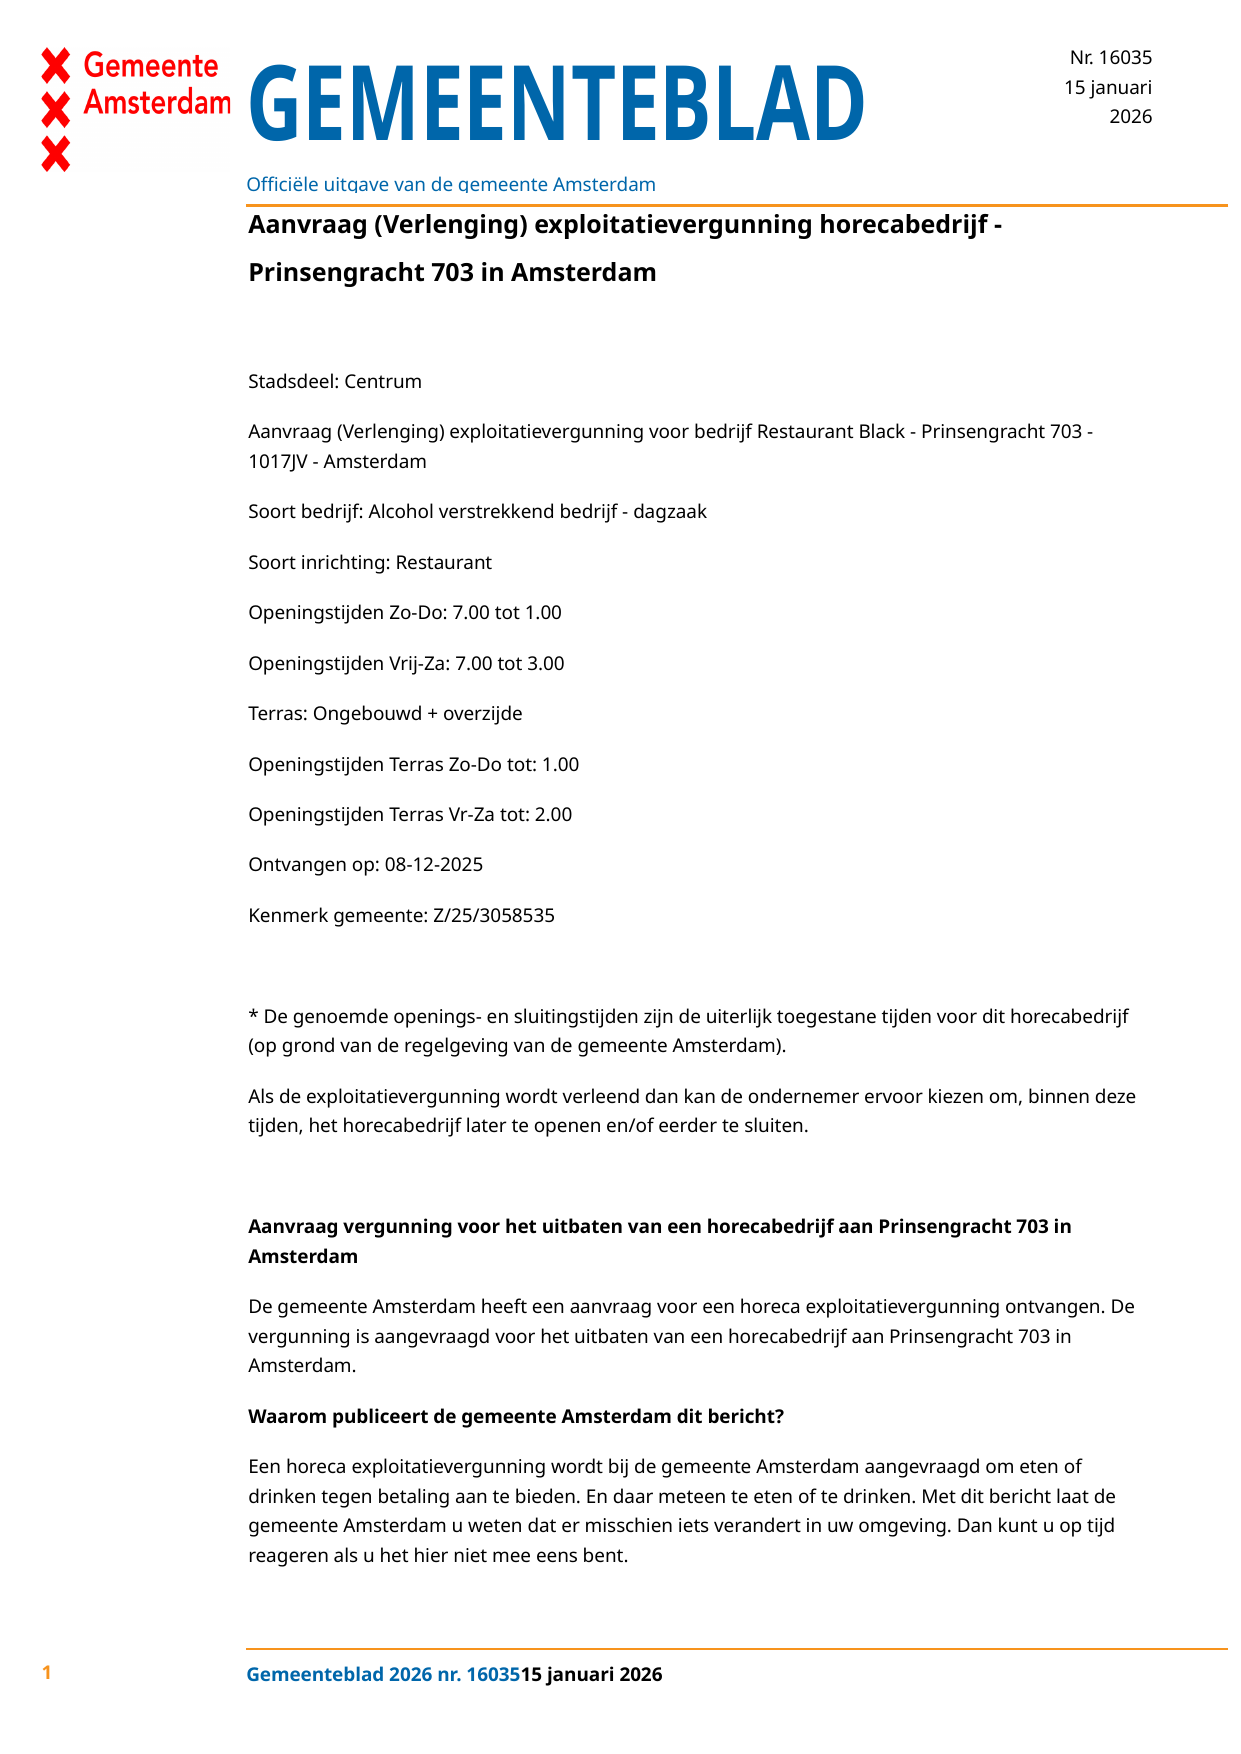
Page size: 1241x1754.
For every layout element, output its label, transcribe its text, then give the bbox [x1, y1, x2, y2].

text Aanvraag vergunning voor het uitbaten van een horecabedrijf aan Prinsengracht 703 in Amsterdam [248, 1213, 1152, 1269]
text Openingstijden Terras Zo-Do tot: 1.00 [248, 751, 1152, 777]
text Ontvangen op: 08-12-2025 [248, 852, 1152, 877]
text Stadsdeel: Centrum [248, 368, 1152, 394]
text Soort bedrijf: Alcohol verstrekkend bedrijf - dagzaak [248, 499, 1152, 524]
text Aanvraag (Verlenging) exploitatievergunning voor bedrijf Restaurant Black - Prinsengracht 703 - 1017JV - Amsterdam [248, 419, 1152, 474]
text Aanvraag (Verlenging) exploitatievergunning horecabedrijf - Prinsengracht 703 in Amsterdam [248, 207, 1152, 288]
text Soort inrichting: Restaurant [248, 549, 1152, 575]
text Waarom publiceert de gemeente Amsterdam dit bericht? [248, 1403, 1152, 1429]
text * De genoemde openings- en sluitingstijden zijn de uiterlijk toegestane tijden voor dit horecabedrijf (op grond van de regelgeving van de gemeente Amsterdam). [248, 1003, 1152, 1058]
picture [41, 47, 231, 172]
text De gemeente Amsterdam heeft een aanvraag voor een horeca exploitatievergunning ontvangen. De vergunning is aangevraagd voor het uitbaten van een horecabedrijf aan Prinsengracht 703 in Amsterdam. [248, 1293, 1152, 1378]
text Kenmerk gemeente: Z/25/3058535 [248, 902, 1152, 928]
text Een horeca exploitatievergunning wordt bij de gemeente Amsterdam aangevraagd om eten of drinken tegen betaling aan te bieden. En daar meteen te eten of te drinken. Met dit bericht laat de gemeente Amsterdam u weten dat er misschien iets verandert in uw omgeving. Dan kunt u op tijd reageren als u het hier niet mee eens bent. [248, 1453, 1152, 1568]
text Openingstijden Terras Vr-Za tot: 2.00 [248, 801, 1152, 827]
text Openingstijden Zo-Do: 7.00 tot 1.00 [248, 599, 1152, 625]
text Terras: Ongebouwd + overzijde [248, 700, 1152, 726]
text Openingstijden Vrij-Za: 7.00 tot 3.00 [248, 650, 1152, 676]
text Als de exploitatievergunning wordt verleend dan kan de ondernemer ervoor kiezen om, binnen deze tijden, het horecabedrijf later te openen en/of eerder te sluiten. [248, 1083, 1152, 1138]
